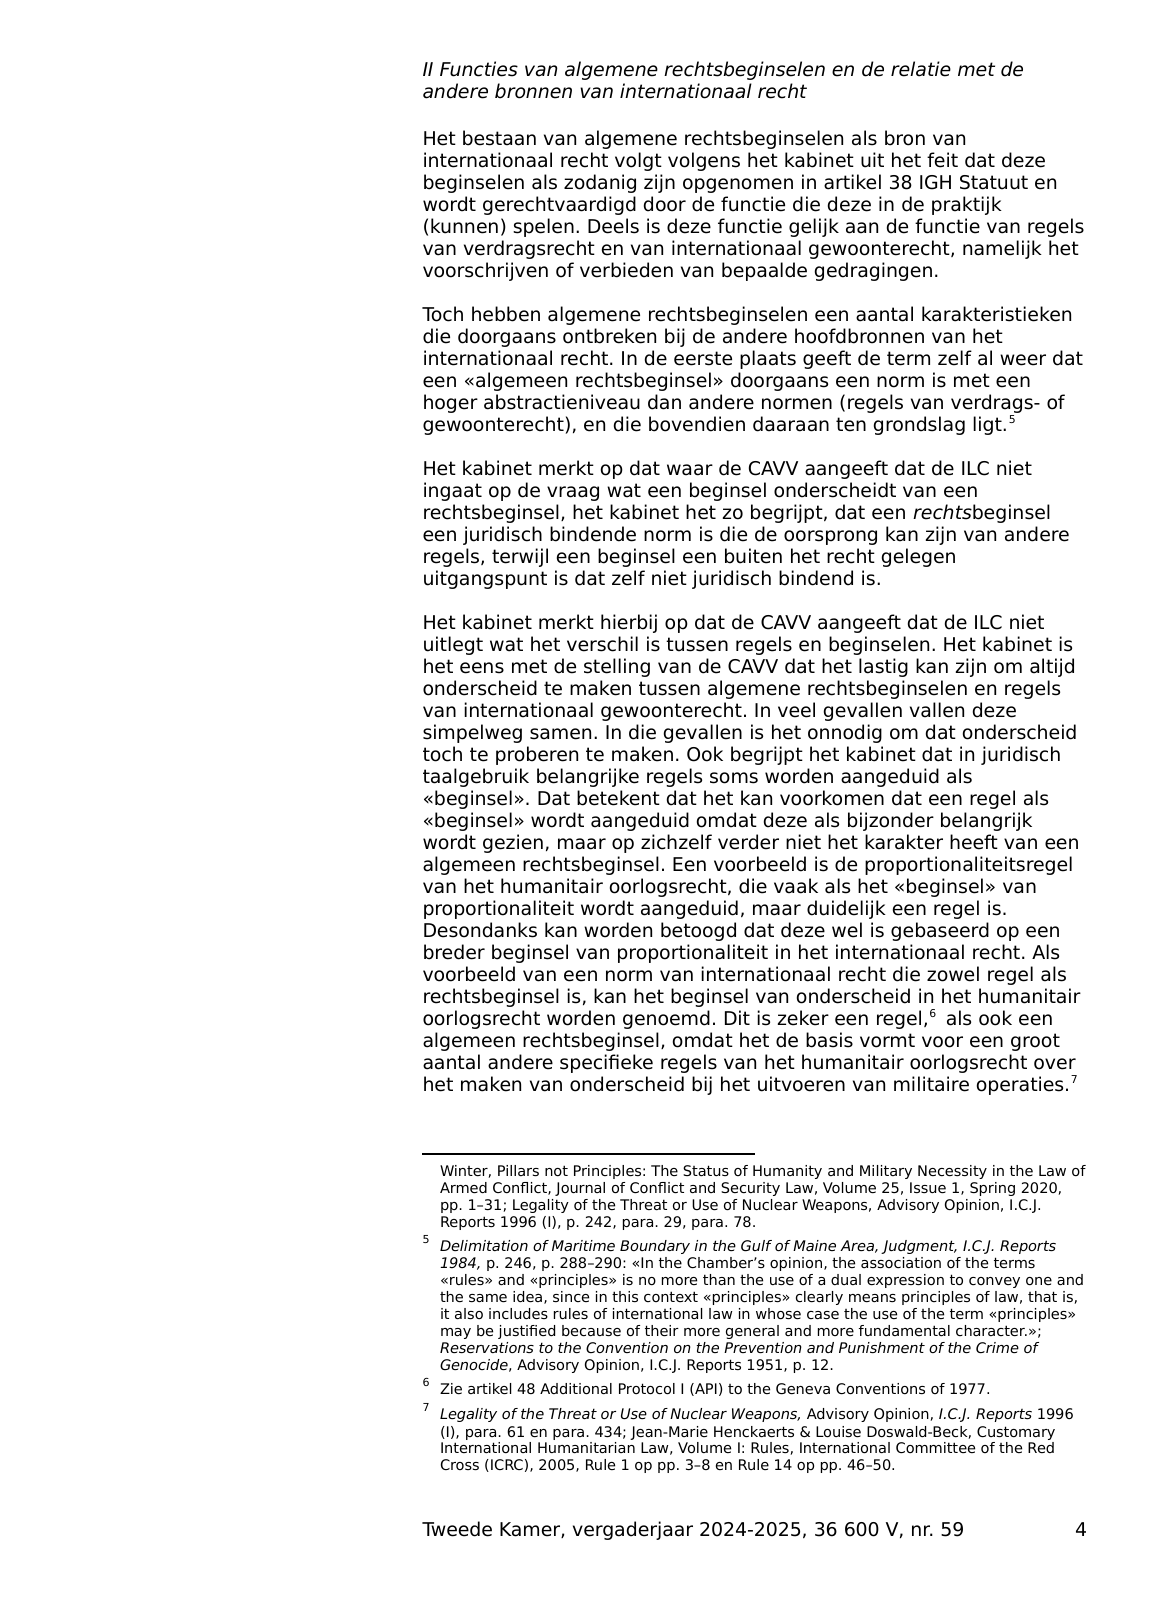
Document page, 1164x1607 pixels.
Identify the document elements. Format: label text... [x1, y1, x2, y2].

text Legality of the Threat or Use of Nuclear Weapons, Advisory Opinion, I.C.J. Reports 1996 (I), para. 61 en para. 434; Jean-Marie Henckaerts & Louise Doswald-Beck, Customary International Humanitarian Law, Volume I: Rules, International Committee of the Red Cross (ICRC), 2005, Rule 1 op pp. 3–8 en Rule 14 op pp. 46–50. [422, 1402, 1087, 1474]
text Het bestaan van algemene rechtsbeginselen als bron van internationaal recht volgt volgens het kabinet uit het feit dat deze beginselen als zodanig zijn opgenomen in artikel 38 IGH Statuut en wordt gerechtvaardigd door de functie die deze in de praktijk (kunnen) spelen. Deels is deze functie gelijk aan de functie van regels van verdragsrecht en van internationaal gewoonterecht, namelijk het voorschrijven of verbieden van bepaalde gedragingen. [422, 128, 1087, 282]
text Zie artikel 48 Additional Protocol I (API) to the Geneva Conventions of 1977. [422, 1377, 1087, 1399]
subtitle II Functies van algemene rechtsbeginselen en de relatie met de andere bronnen van internationaal recht [422, 59, 1087, 103]
text Winter, Pillars not Principles: The Status of Humanity and Military Necessity in the Law of Armed Conflict, Journal of Conflict and Security Law, Volume 25, Issue 1, Spring 2020, pp. 1–31; Legality of the Threat or Use of Nuclear Weapons, Advisory Opinion, I.C.J. Reports 1996 (I), p. 242, para. 29, para. 78. [422, 1163, 1087, 1231]
text Het kabinet merkt op dat waar de CAVV aangeeft dat de ILC niet ingaat op de vraag wat een beginsel onderscheidt van een rechtsbeginsel, het kabinet het zo begrijpt, dat een rechtsbeginsel een juridisch bindende norm is die de oorsprong kan zijn van andere regels, terwijl een beginsel een buiten het recht gelegen uitgangspunt is dat zelf niet juridisch bindend is. [422, 458, 1087, 590]
text Toch hebben algemene rechtsbeginselen een aantal karakteristieken die doorgaans ontbreken bij de andere hoofdbronnen van het internationaal recht. In de eerste plaats geeft de term zelf al weer dat een «algemeen rechtsbeginsel» doorgaans een norm is met een hoger abstractieniveau dan andere normen (regels van verdrags- of gewoonterecht), en die bovendien daaraan ten grondslag ligt. [422, 304, 1087, 436]
text Het kabinet merkt hierbij op dat de CAVV aangeeft dat de ILC niet uitlegt wat het verschil is tussen regels en beginselen. Het kabinet is het eens met de stelling van de CAVV dat het lastig kan zijn om altijd onderscheid te maken tussen algemene rechtsbeginselen en regels van internationaal gewoonterecht. In veel gevallen vallen deze simpelweg samen. In die gevallen is het onnodig om dat onderscheid toch te proberen te maken. Ook begrijpt het kabinet dat in juridisch taalgebruik belangrijke regels soms worden aangeduid als «beginsel». Dat betekent dat het kan voorkomen dat een regel als «beginsel» wordt aangeduid omdat deze als bijzonder belangrijk wordt gezien, maar op zichzelf verder niet het karakter heeft van een algemeen rechtsbeginsel. Een voorbeeld is de proportionaliteitsregel van het humanitair oorlogsrecht, die vaak als het «beginsel» van proportionaliteit wordt aangeduid, maar duidelijk een regel is. Desondanks kan worden betoogd dat deze wel is gebaseerd op een breder beginsel van proportionaliteit in het internationaal recht. Als voorbeeld van een norm van internationaal recht die zowel regel als rechtsbeginsel is, kan het beginsel van onderscheid in het humanitair oorlogsrecht worden genoemd. Dit is zeker een regel, als ook een algemeen rechtsbeginsel, omdat het de basis vormt voor een groot aantal andere specifieke regels van het humanitair oorlogsrecht over het maken van onderscheid bij het uitvoeren van militaire operaties. [422, 612, 1087, 1096]
text Delimitation of Maritime Boundary in the Gulf of Maine Area, Judgment, I.C.J. Reports 1984, p. 246, p. 288–290: «In the Chamber’s opinion, the association of the terms «rules» and «principles» is no more than the use of a dual expression to convey one and the same idea, since in this context «principles» clearly means principles of law, that is, it also includes rules of international law in whose case the use of the term «principles» may be justified because of their more general and more fundamental character.»; Reservations to the Convention on the Prevention and Punishment of the Crime of Genocide, Advisory Opinion, I.C.J. Reports 1951, p. 12. [422, 1233, 1087, 1374]
